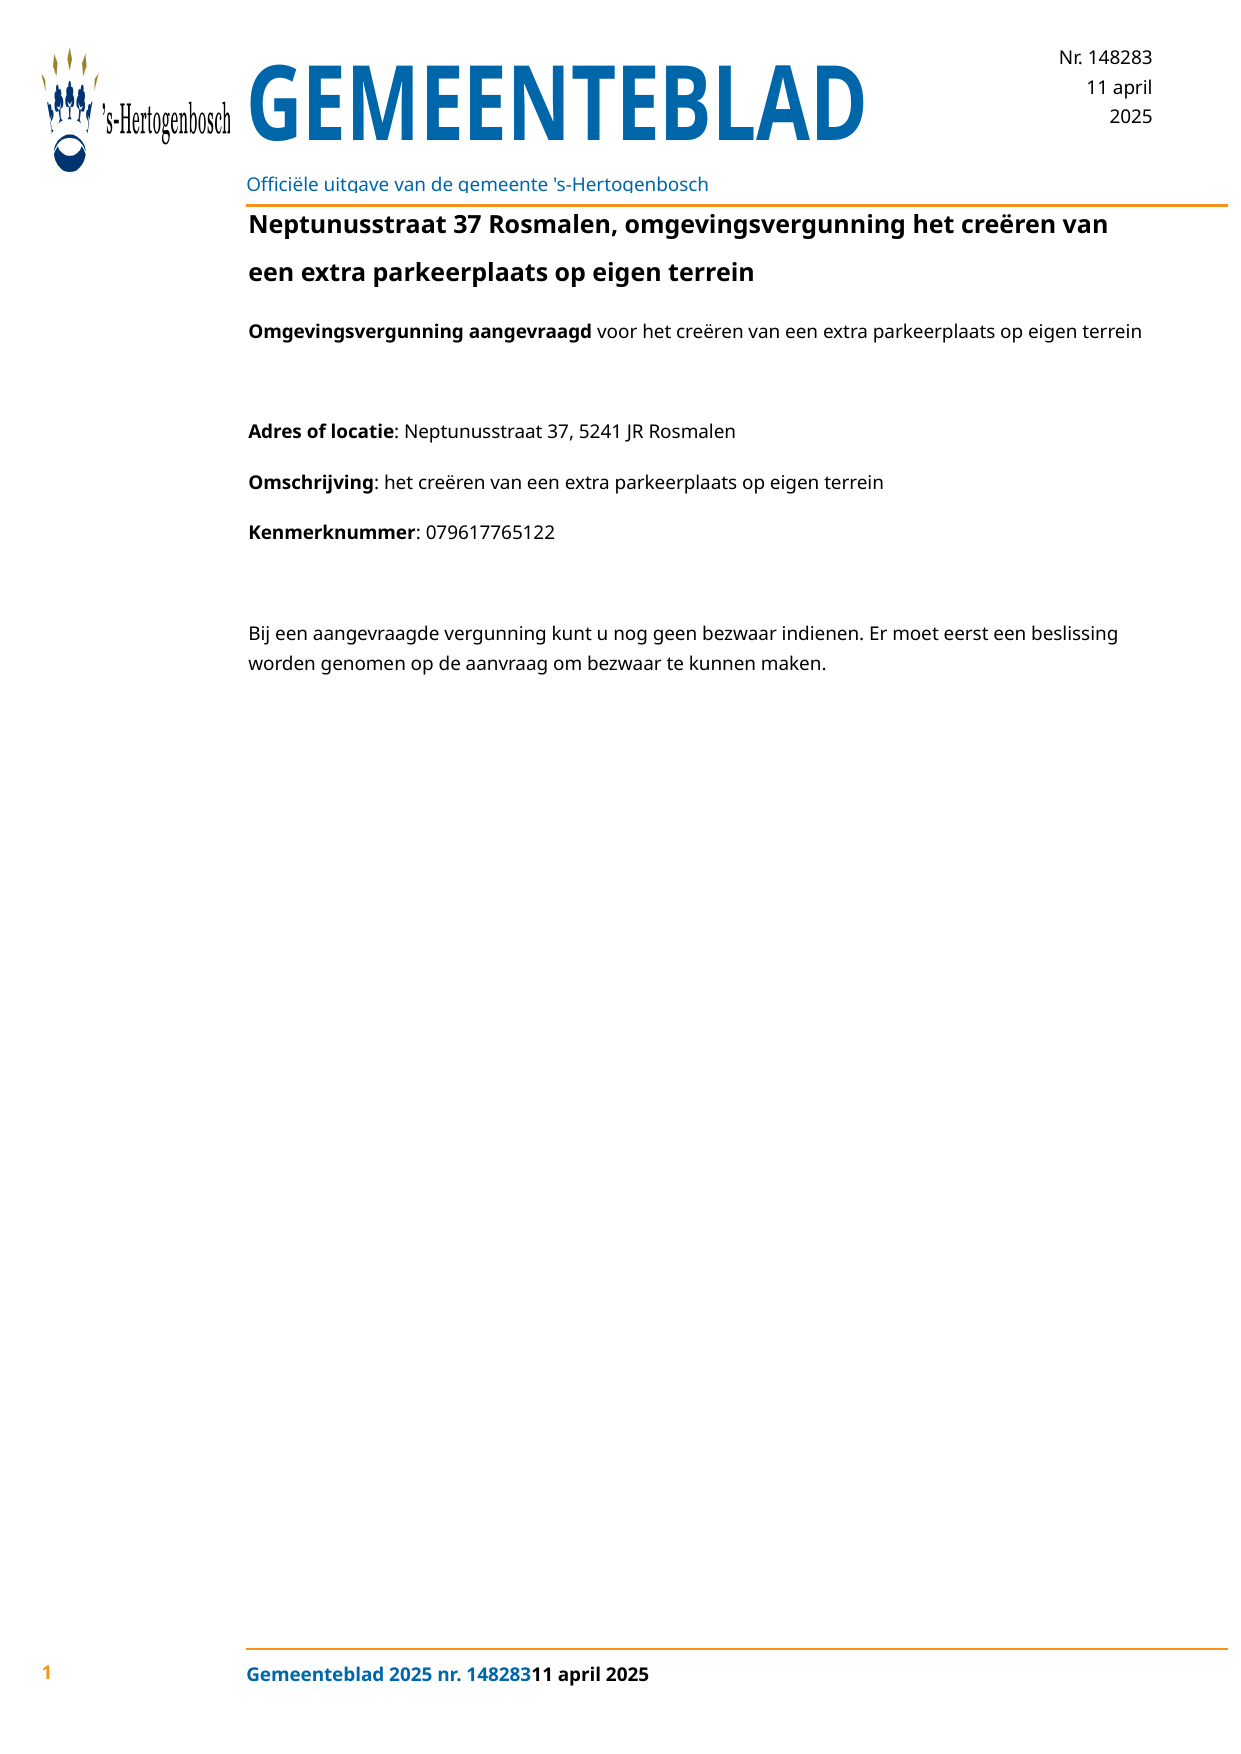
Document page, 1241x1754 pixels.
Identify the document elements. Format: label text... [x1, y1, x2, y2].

text Kenmerknummer: 079617765122 [248, 519, 1152, 545]
text Omgevingsvergunning aangevraagd voor het creëren van een extra parkeerplaats op eigen terrein [248, 318, 1152, 344]
text Bij een aangevraagde vergunning kunt u nog geen bezwaar indienen. Er moet eerst een beslissing worden genomen op de aanvraag om bezwaar te kunnen maken. [248, 620, 1152, 676]
text Neptunusstraat 37 Rosmalen, omgevingsvergunning het creëren van een extra parkeerplaats op eigen terrein [248, 207, 1152, 288]
text Adres of locatie: Neptunusstraat 37, 5241 JR Rosmalen [248, 419, 1152, 444]
text Omschrijving: het creëren van een extra parkeerplaats op eigen terrein [248, 469, 1152, 495]
picture [41, 47, 231, 172]
